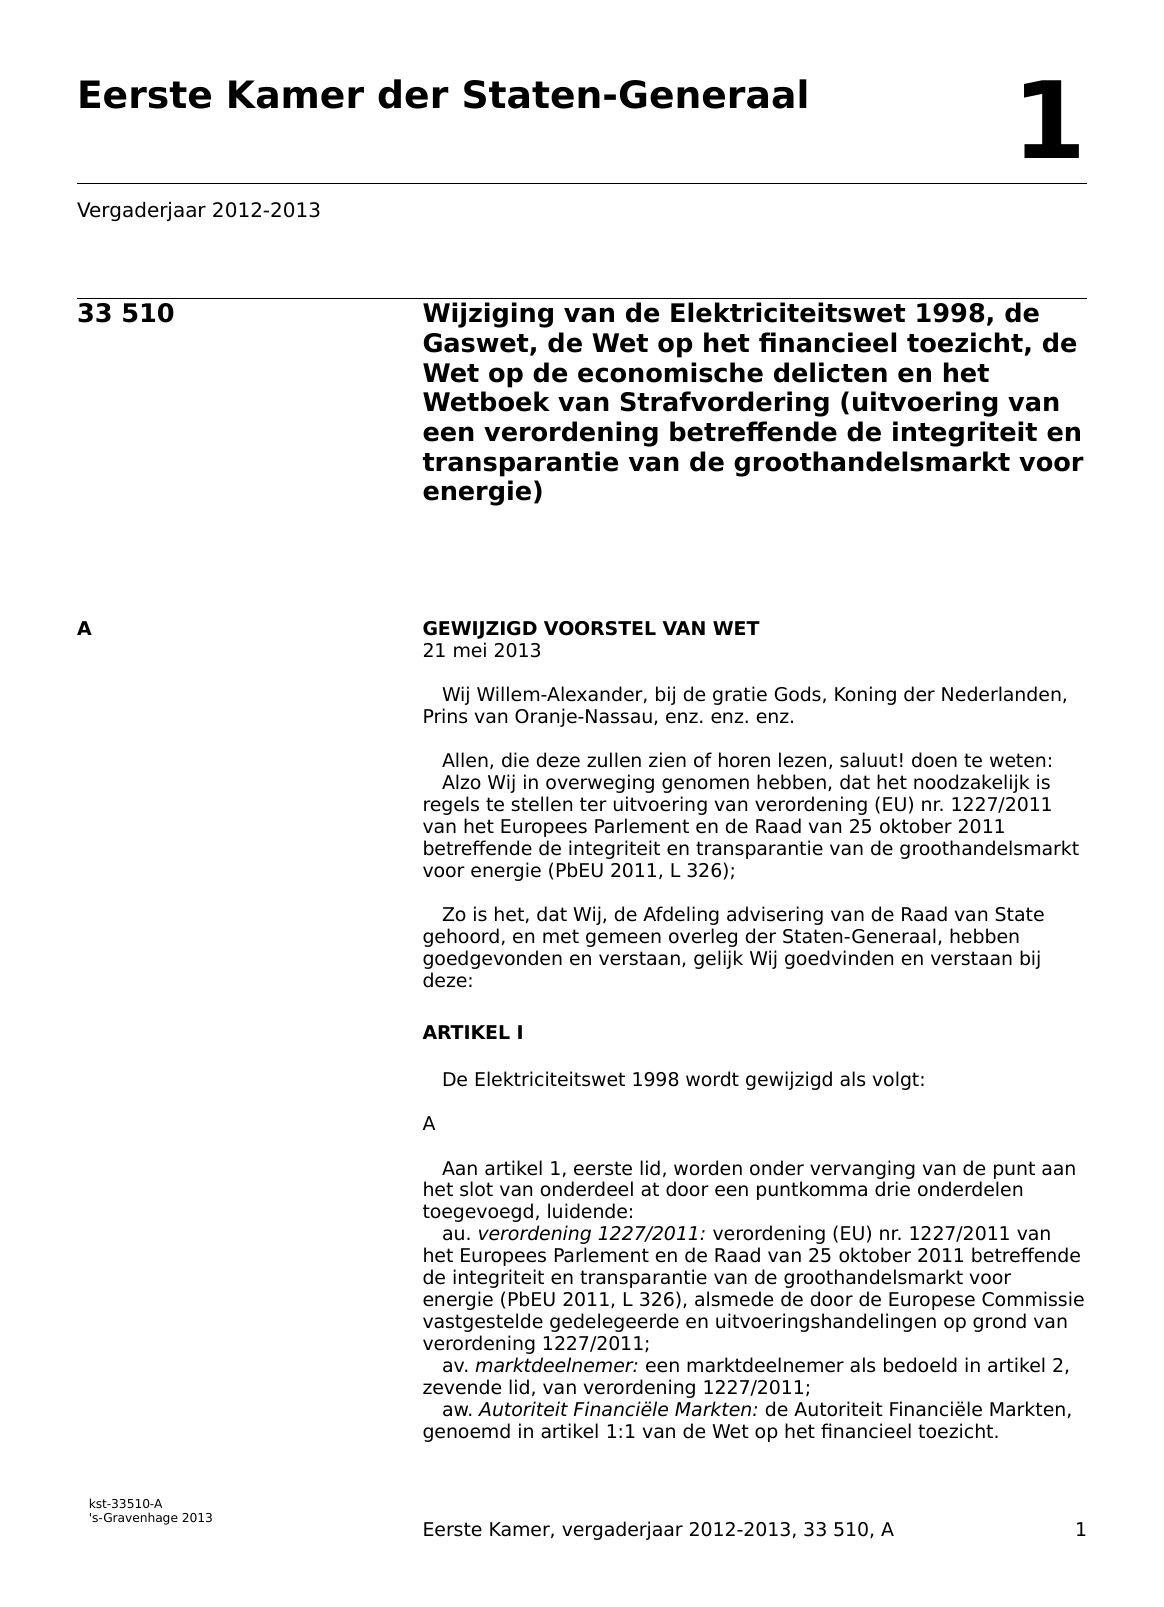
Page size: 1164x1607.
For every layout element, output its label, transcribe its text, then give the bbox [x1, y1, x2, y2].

text Zo is het, dat Wij, de Afdeling advisering van de Raad van State gehoord, en met gemeen overleg der Staten-Generaal, hebben goedgevonden en verstaan, gelijk Wij goedvinden en verstaan bij deze: [422, 904, 1087, 992]
subtitle A GEWIJZIGD VOORSTEL VAN WET [77, 618, 1087, 640]
text Aan artikel 1, eerste lid, worden onder vervanging van de punt aan het slot van onderdeel at door een puntkomma drie onderdelen toegevoegd, luidende: [422, 1157, 1087, 1223]
subtitle ARTIKEL I [422, 1022, 1087, 1044]
text av. marktdeelnemer: een marktdeelnemer als bedoeld in artikel 2, zevende lid, van verordening 1227/2011; [422, 1355, 1087, 1399]
text 's-Gravenhage 2013 [88, 1511, 323, 1525]
text Allen, die deze zullen zien of horen lezen, saluut! doen te weten: [422, 750, 1087, 772]
subtitle 33 510 Wijziging van de Elektriciteitswet 1998, de Gaswet, de Wet op het financieel toezicht, de Wet op de economische delicten en het Wetboek van Strafvordering (uitvoering van een verordening betreffende de integriteit en transparantie van de groothandelsmarkt voor energie) [77, 299, 1087, 507]
text De Elektriciteitswet 1998 wordt gewijzigd als volgt: [422, 1069, 1087, 1091]
text Alzo Wij in overweging genomen hebben, dat het noodzakelijk is regels te stellen ter uitvoering van verordening (EU) nr. 1227/2011 van het Europees Parlement en de Raad van 25 oktober 2011 betreffende de integriteit en transparantie van de groothandelsmarkt voor energie (PbEU 2011, L 326); [422, 772, 1087, 882]
table_header 1 [886, 59, 1087, 183]
text 21 mei 2013 [422, 640, 1087, 662]
text Wij Willem-Alexander, bij de gratie Gods, Koning der Nederlanden, Prins van Oranje-Nassau, enz. enz. enz. [422, 684, 1087, 728]
table_header Eerste Kamer der Staten-Generaal [77, 59, 886, 183]
table_cell Vergaderjaar 2012-2013 [77, 184, 1087, 298]
text au. verordening 1227/2011: verordening (EU) nr. 1227/2011 van het Europees Parlement en de Raad van 25 oktober 2011 betreffende de integriteit en transparantie van de groothandelsmarkt voor energie (PbEU 2011, L 326), alsmede de door de Europese Commissie vastgestelde gedelegeerde en uitvoeringshandelingen op grond van verordening 1227/2011; [422, 1223, 1087, 1355]
text kst-33510-A [88, 1497, 323, 1511]
text A [422, 1113, 1087, 1135]
text aw. Autoriteit Financiële Markten: de Autoriteit Financiële Markten, genoemd in artikel 1:1 van de Wet op het financieel toezicht. [422, 1399, 1087, 1443]
